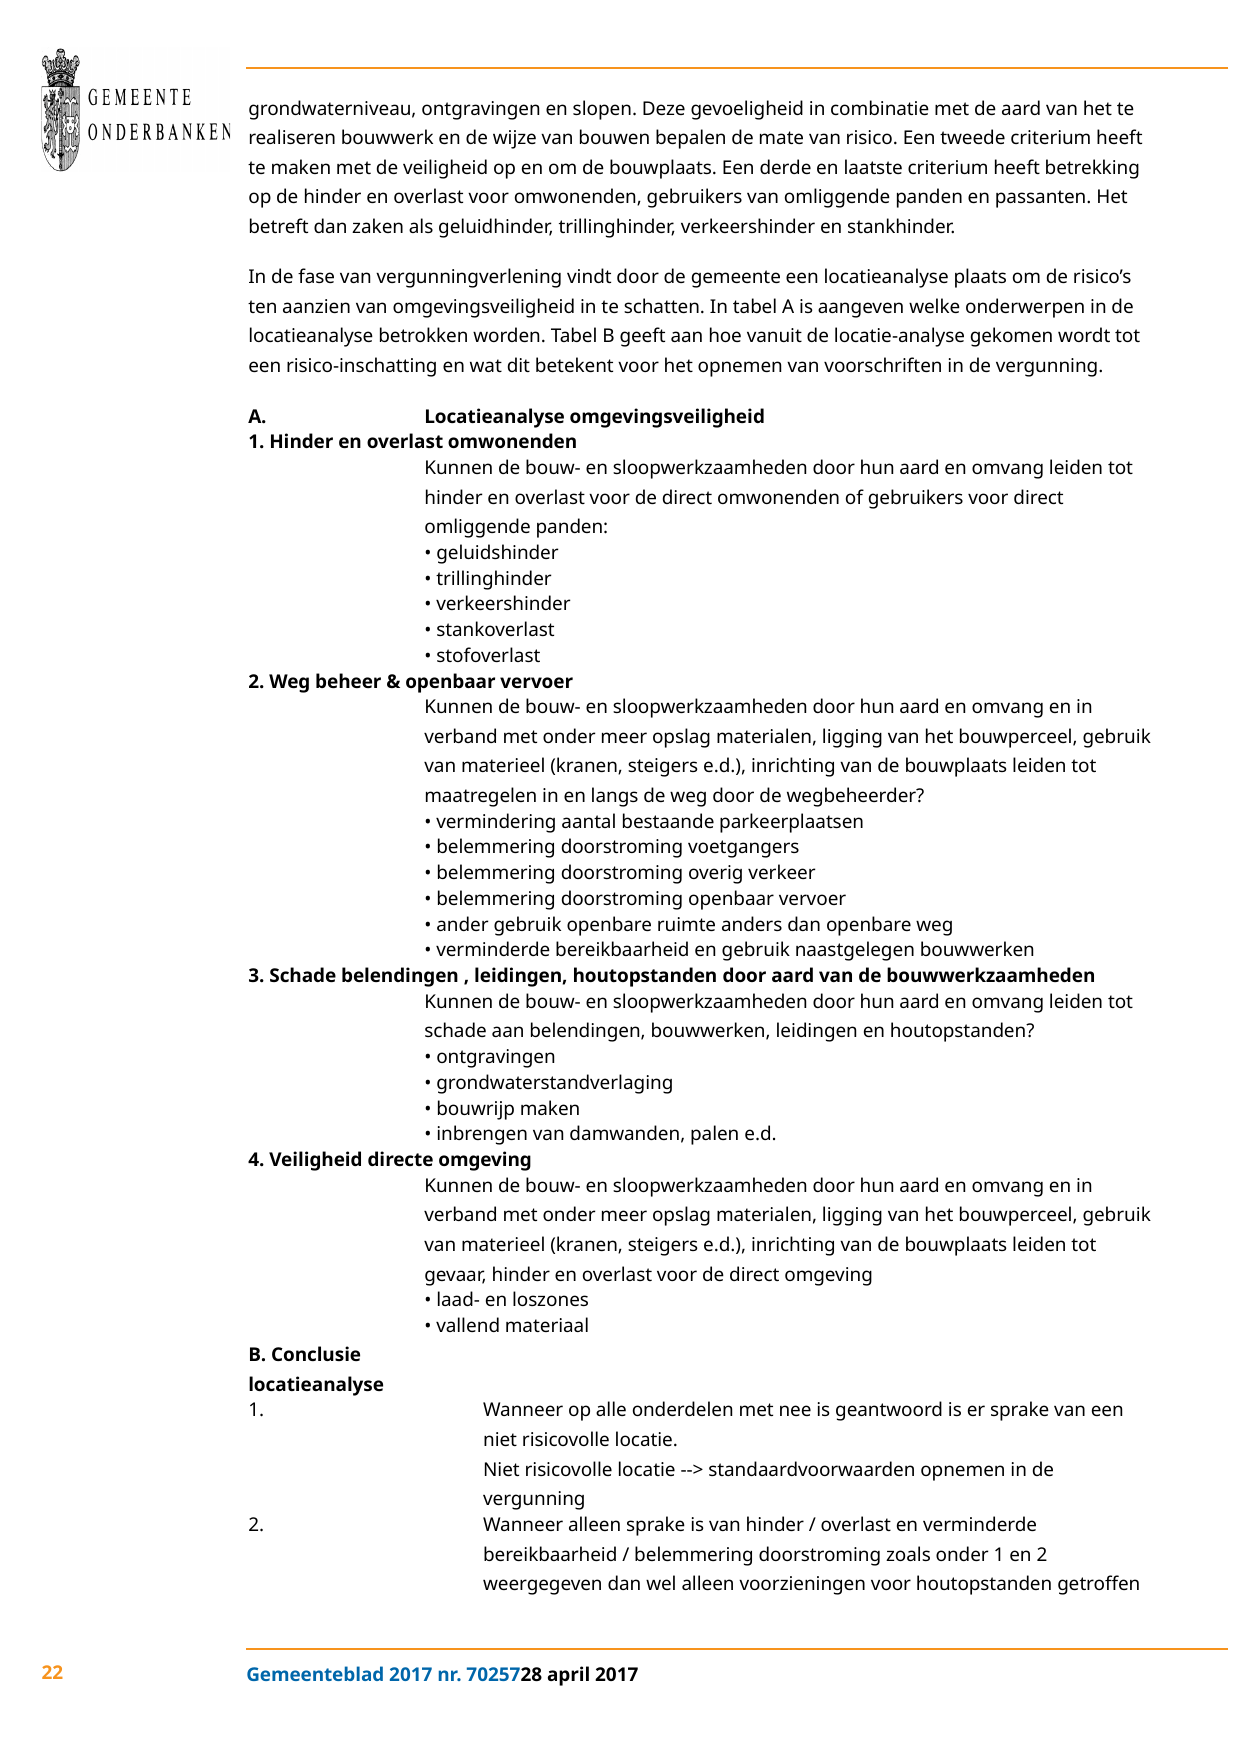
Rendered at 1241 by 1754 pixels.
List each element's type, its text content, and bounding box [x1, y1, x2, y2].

table_cell • trillinghinder [424, 565, 1152, 591]
table_cell Kunnen de bouw- en sloopwerkzaamheden door hun aard en omvang leiden tot hinder en overlast voor de direct omwonenden of gebruikers voor direct omliggende panden: [424, 454, 1152, 539]
table_cell [248, 911, 424, 937]
table_cell [248, 1069, 424, 1095]
table_cell Wanneer alleen sprake is van hinder / overlast en verminderde bereikbaarheid / belemmering doorstroming zoals onder 1 en 2 weergegeven dan wel alleen voorzieningen voor houtopstanden getroffen [483, 1511, 1152, 1596]
table_cell [248, 539, 424, 565]
table_cell • vermindering aantal bestaande parkeerplaatsen [424, 808, 1152, 834]
table_cell • stofoverlast [424, 642, 1152, 668]
table_cell [248, 694, 424, 808]
table_cell [248, 1121, 424, 1146]
table_cell [248, 1044, 424, 1069]
table_cell [248, 885, 424, 911]
table_cell [248, 565, 424, 591]
table_cell [248, 1172, 424, 1287]
table_cell [248, 1287, 424, 1312]
table_cell Kunnen de bouw- en sloopwerkzaamheden door hun aard en omvang en in verband met onder meer opslag materialen, ligging van het bouwperceel, gebruik van materieel (kranen, steigers e.d.), inrichting van de bouwplaats leiden tot maatregelen in en langs de weg door de wegbeheerder? [424, 694, 1152, 808]
table_cell Wanneer op alle onderdelen met nee is geantwoord is er sprake van een niet risicovolle locatie. Niet risicovolle locatie --> standaardvoorwaarden opnemen in de vergunning [483, 1397, 1152, 1511]
table_cell [248, 616, 424, 642]
table_cell • ontgravingen [424, 1044, 1152, 1069]
table_cell • belemmering doorstroming openbaar vervoer [424, 885, 1152, 911]
table_cell • verminderde bereikbaarheid en gebruik naastgelegen bouwwerken [424, 937, 1152, 962]
table_cell 2. Weg beheer & openbaar vervoer [248, 668, 1152, 693]
table_cell 1. Hinder en overlast omwonenden [248, 429, 1152, 454]
table_cell [248, 642, 424, 668]
table_cell • ander gebruik openbare ruimte anders dan openbare weg [424, 911, 1152, 937]
table_header B. Conclusie locatieanalyse [248, 1341, 483, 1397]
table_cell [248, 1312, 424, 1338]
table_header [483, 1341, 1152, 1397]
table_cell [248, 808, 424, 834]
table_header Locatieanalyse omgevingsveiligheid [424, 403, 1152, 428]
table_cell [248, 834, 424, 859]
table_cell • geluidshinder [424, 539, 1152, 565]
table_cell [248, 1095, 424, 1121]
picture [41, 47, 231, 172]
table_cell Kunnen de bouw- en sloopwerkzaamheden door hun aard en omvang leiden tot schade aan belendingen, bouwwerken, leidingen en houtopstanden? [424, 988, 1152, 1043]
table_header A. [248, 403, 424, 428]
table_cell [248, 591, 424, 616]
table_cell • verkeershinder [424, 591, 1152, 616]
table_cell [248, 860, 424, 885]
table_cell • bouwrijp maken [424, 1095, 1152, 1121]
table_cell 1. [248, 1397, 483, 1511]
table_cell [248, 988, 424, 1043]
table_cell [248, 454, 424, 539]
text In de fase van vergunningverlening vindt door de gemeente een locatieanalyse plaats om de risico’s ten aanzien van omgevingsveiligheid in te schatten. In tabel A is aangeven welke onderwerpen in de locatieanalyse betrokken worden. Tabel B geeft aan hoe vanuit de locatie-analyse gekomen wordt tot een risico-inschatting en wat dit betekent voor het opnemen van voorschriften in de vergunning. [248, 263, 1152, 378]
table_cell • laad- en loszones [424, 1287, 1152, 1312]
table_cell • inbrengen van damwanden, palen e.d. [424, 1121, 1152, 1146]
table_cell 2. [248, 1511, 483, 1596]
table_cell • stankoverlast [424, 616, 1152, 642]
table_cell • grondwaterstandverlaging [424, 1069, 1152, 1095]
text grondwaterniveau, ontgravingen en slopen. Deze gevoeligheid in combinatie met de aard van het te realiseren bouwwerk en de wijze van bouwen bepalen de mate van risico. Een tweede criterium heeft te maken met de veiligheid op en om de bouwplaats. Een derde en laatste criterium heeft betrekking op de hinder en overlast voor omwonenden, gebruikers van omliggende panden en passanten. Het betreft dan zaken als geluidhinder, trillinghinder, verkeershinder en stankhinder. [248, 95, 1152, 239]
table_cell [248, 937, 424, 962]
table_cell 3. Schade belendingen , leidingen, houtopstanden door aard van de bouwwerkzaamheden [248, 963, 1152, 988]
table_cell Kunnen de bouw- en sloopwerkzaamheden door hun aard en omvang en in verband met onder meer opslag materialen, ligging van het bouwperceel, gebruik van materieel (kranen, steigers e.d.), inrichting van de bouwplaats leiden tot gevaar, hinder en overlast voor de direct omgeving [424, 1172, 1152, 1287]
table_cell • belemmering doorstroming voetgangers [424, 834, 1152, 859]
table_cell • vallend materiaal [424, 1312, 1152, 1338]
table_cell 4. Veiligheid directe omgeving [248, 1146, 1152, 1172]
table_cell • belemmering doorstroming overig verkeer [424, 860, 1152, 885]
